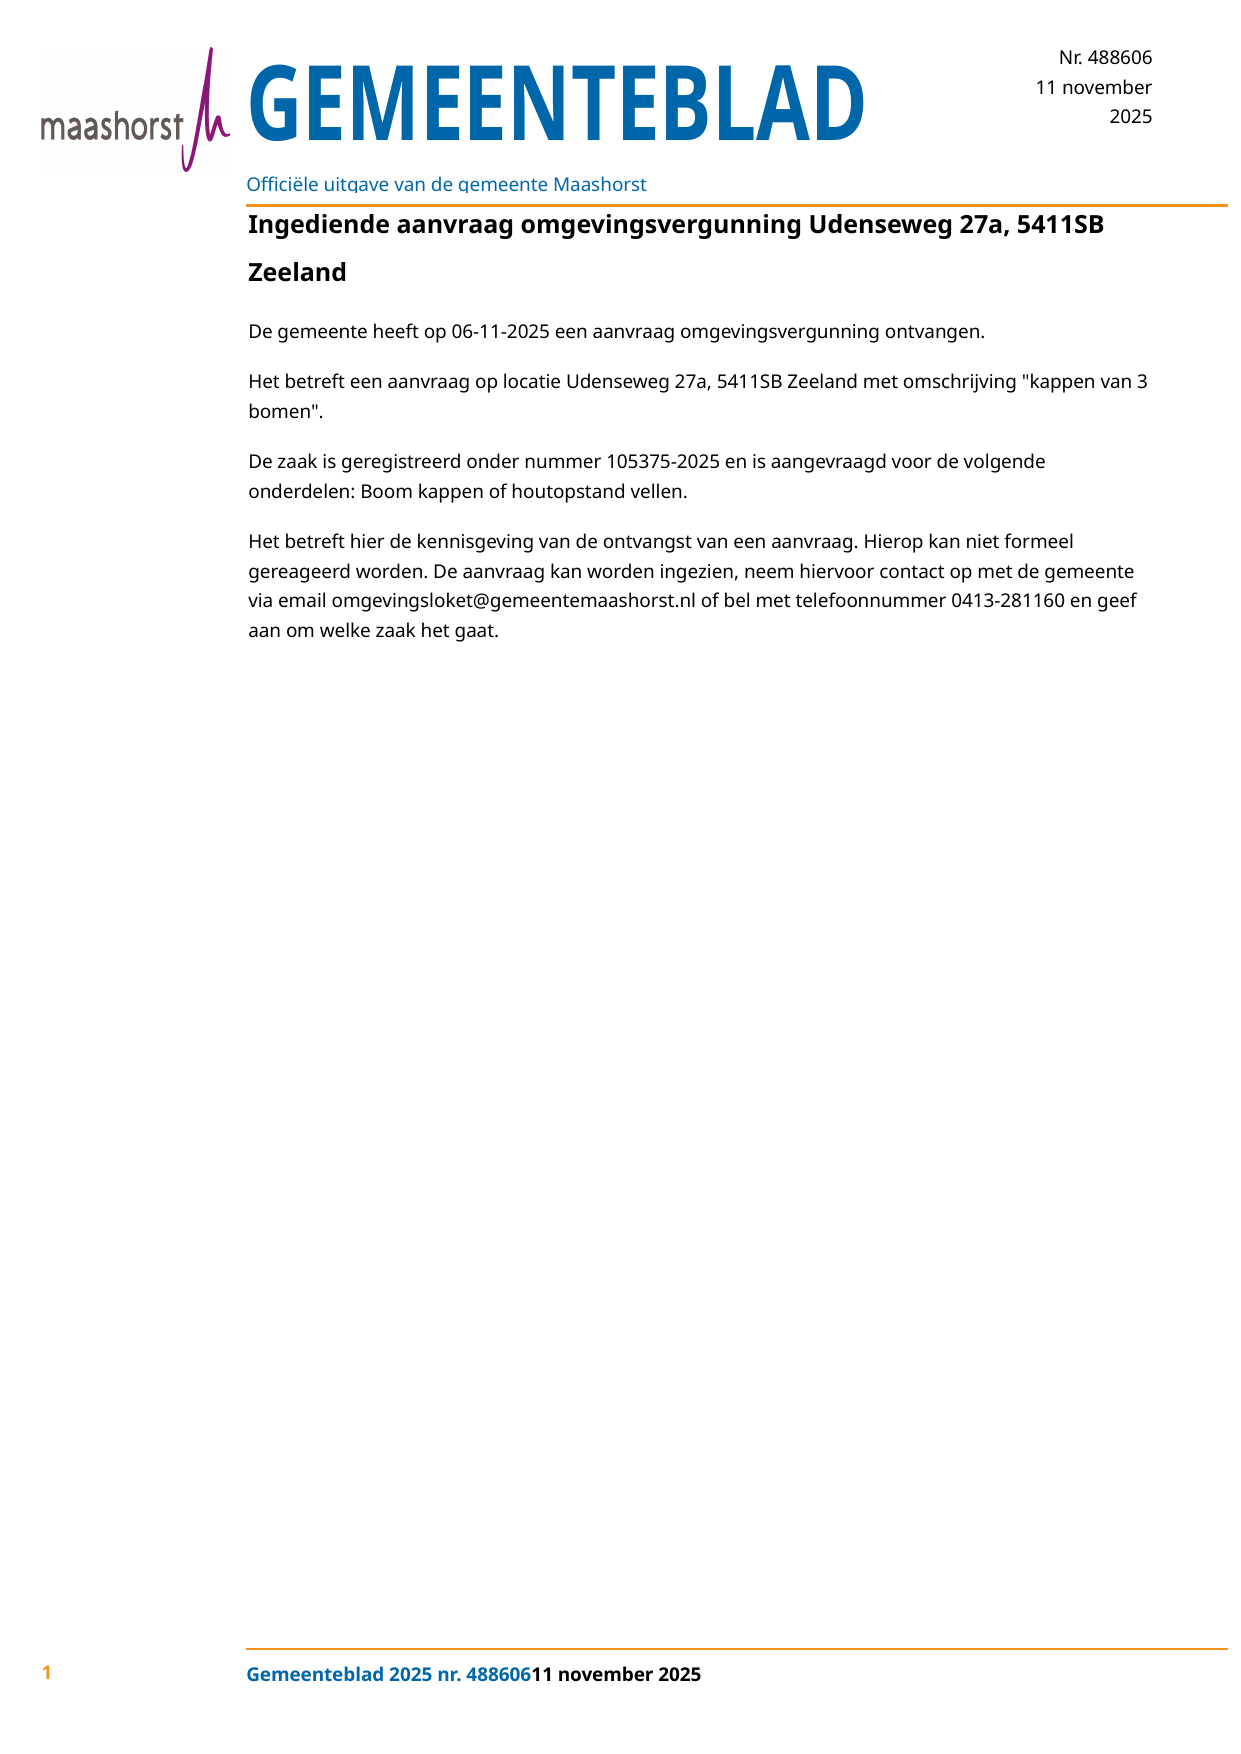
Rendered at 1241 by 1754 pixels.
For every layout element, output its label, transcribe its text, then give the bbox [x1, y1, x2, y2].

picture [41, 47, 231, 172]
text De gemeente heeft op 06-11-2025 een aanvraag omgevingsvergunning ontvangen. [248, 318, 1152, 344]
text Het betreft hier de kennisgeving van de ontvangst van een aanvraag. Hierop kan niet formeel gereageerd worden. De aanvraag kan worden ingezien, neem hiervoor contact op met de gemeente via email omgevingsloket@gemeentemaashorst.nl of bel met telefoonnummer 0413-281160 en geef aan om welke zaak het gaat. [248, 528, 1152, 643]
text Ingediende aanvraag omgevingsvergunning Udenseweg 27a, 5411SB Zeeland [248, 207, 1152, 288]
text Het betreft een aanvraag op locatie Udenseweg 27a, 5411SB Zeeland met omschrijving "kappen van 3 bomen". [248, 368, 1152, 424]
text De zaak is geregistreerd onder nummer 105375-2025 en is aangevraagd voor de volgende onderdelen: Boom kappen of houtopstand vellen. [248, 448, 1152, 504]
